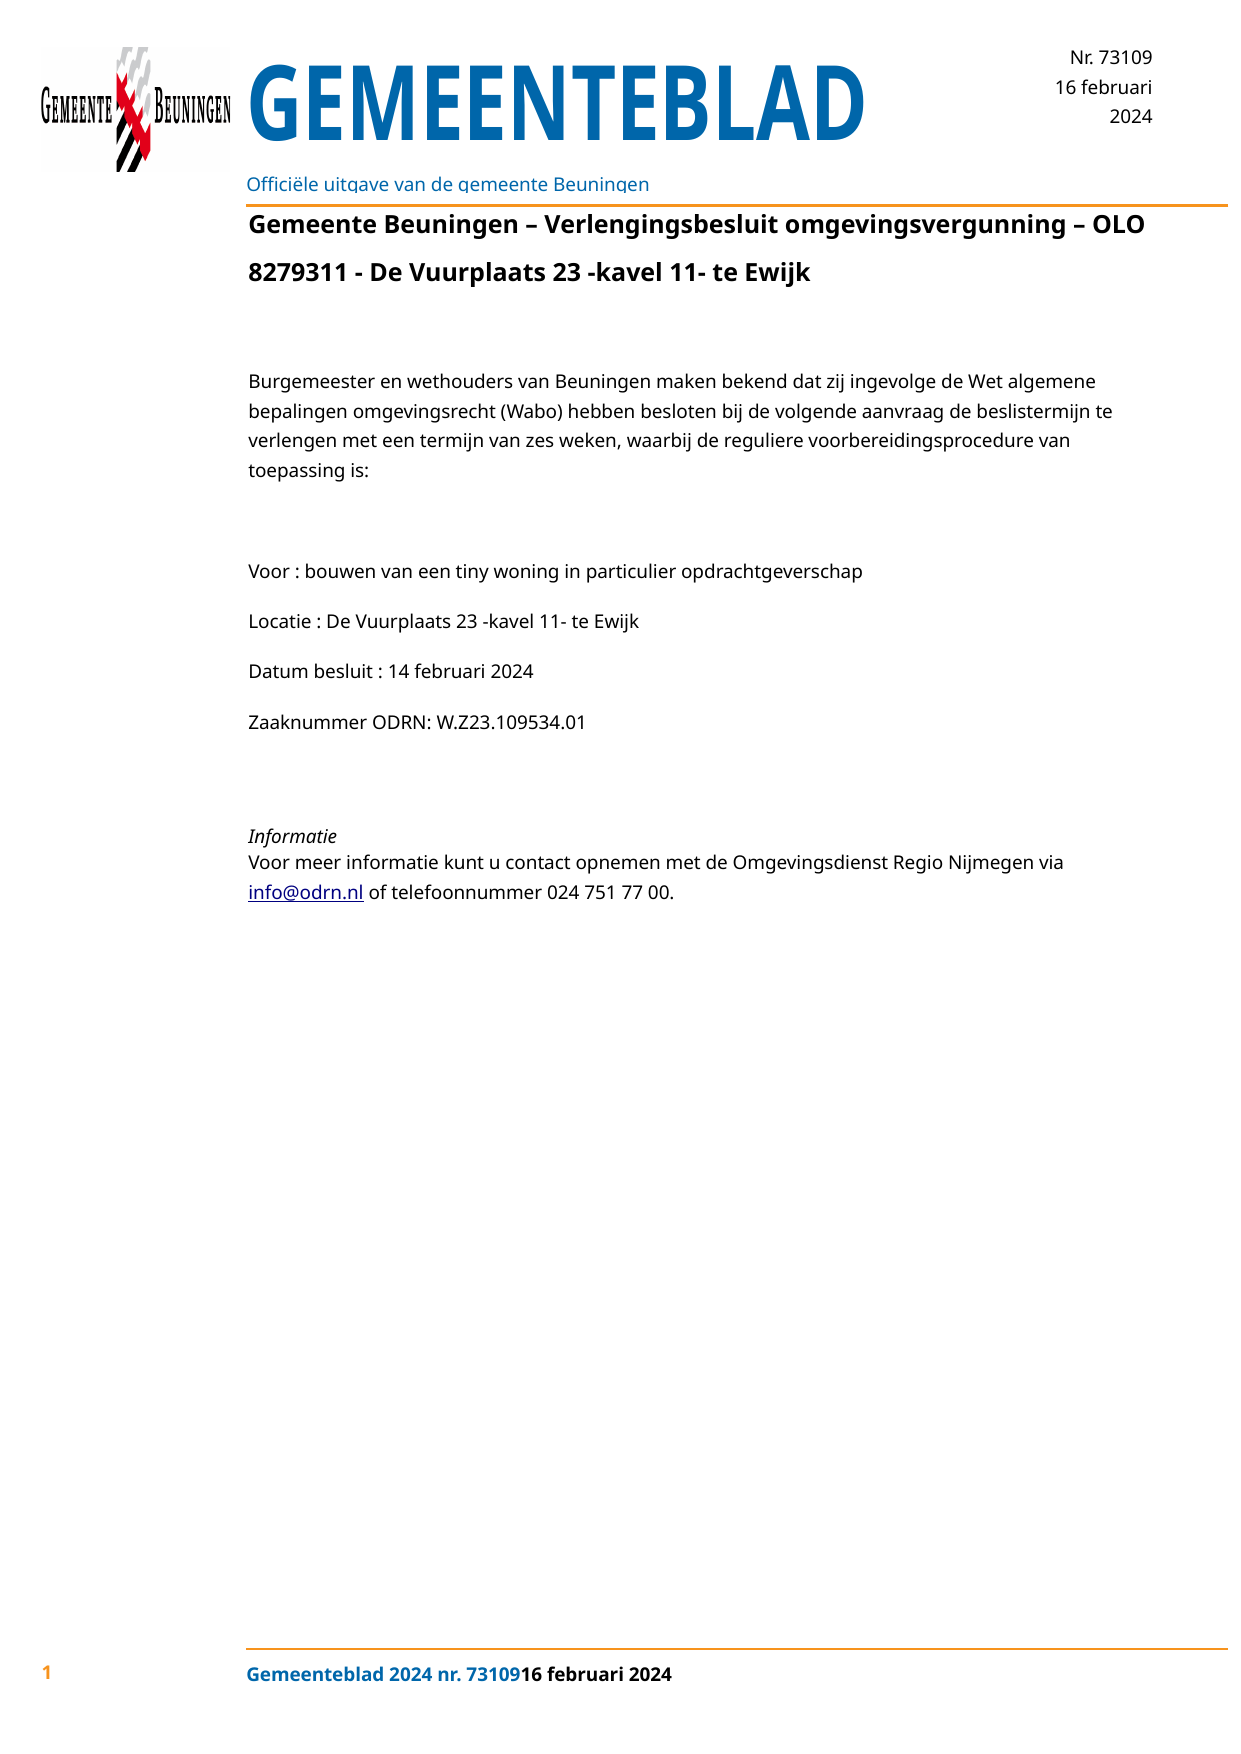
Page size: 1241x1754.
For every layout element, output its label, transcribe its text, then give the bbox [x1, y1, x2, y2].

text Zaaknummer ODRN: W.Z23.109534.01 [248, 709, 1152, 735]
text Datum besluit : 14 februari 2024 [248, 659, 1152, 684]
text Voor meer informatie kunt u contact opnemen met de Omgevingsdienst Regio Nijmegen via info@odrn.nl of telefoonnummer 024 751 77 00. [248, 849, 1152, 904]
text Informatie [248, 823, 1152, 849]
text Gemeente Beuningen – Verlengingsbesluit omgevingsvergunning – OLO 8279311 - De Vuurplaats 23 -kavel 11- te Ewijk [248, 207, 1152, 288]
text Voor : bouwen van een tiny woning in particulier opdrachtgeverschap [248, 558, 1152, 584]
text Burgemeester en wethouders van Beuningen maken bekend dat zij ingevolge de Wet algemene bepalingen omgevingsrecht (Wabo) hebben besloten bij de volgende aanvraag de beslistermijn te verlengen met een termijn van zes weken, waarbij de reguliere voorbereidingsprocedure van toepassing is: [248, 368, 1152, 483]
text Locatie : De Vuurplaats 23 -kavel 11- te Ewijk [248, 608, 1152, 634]
picture [41, 47, 231, 172]
